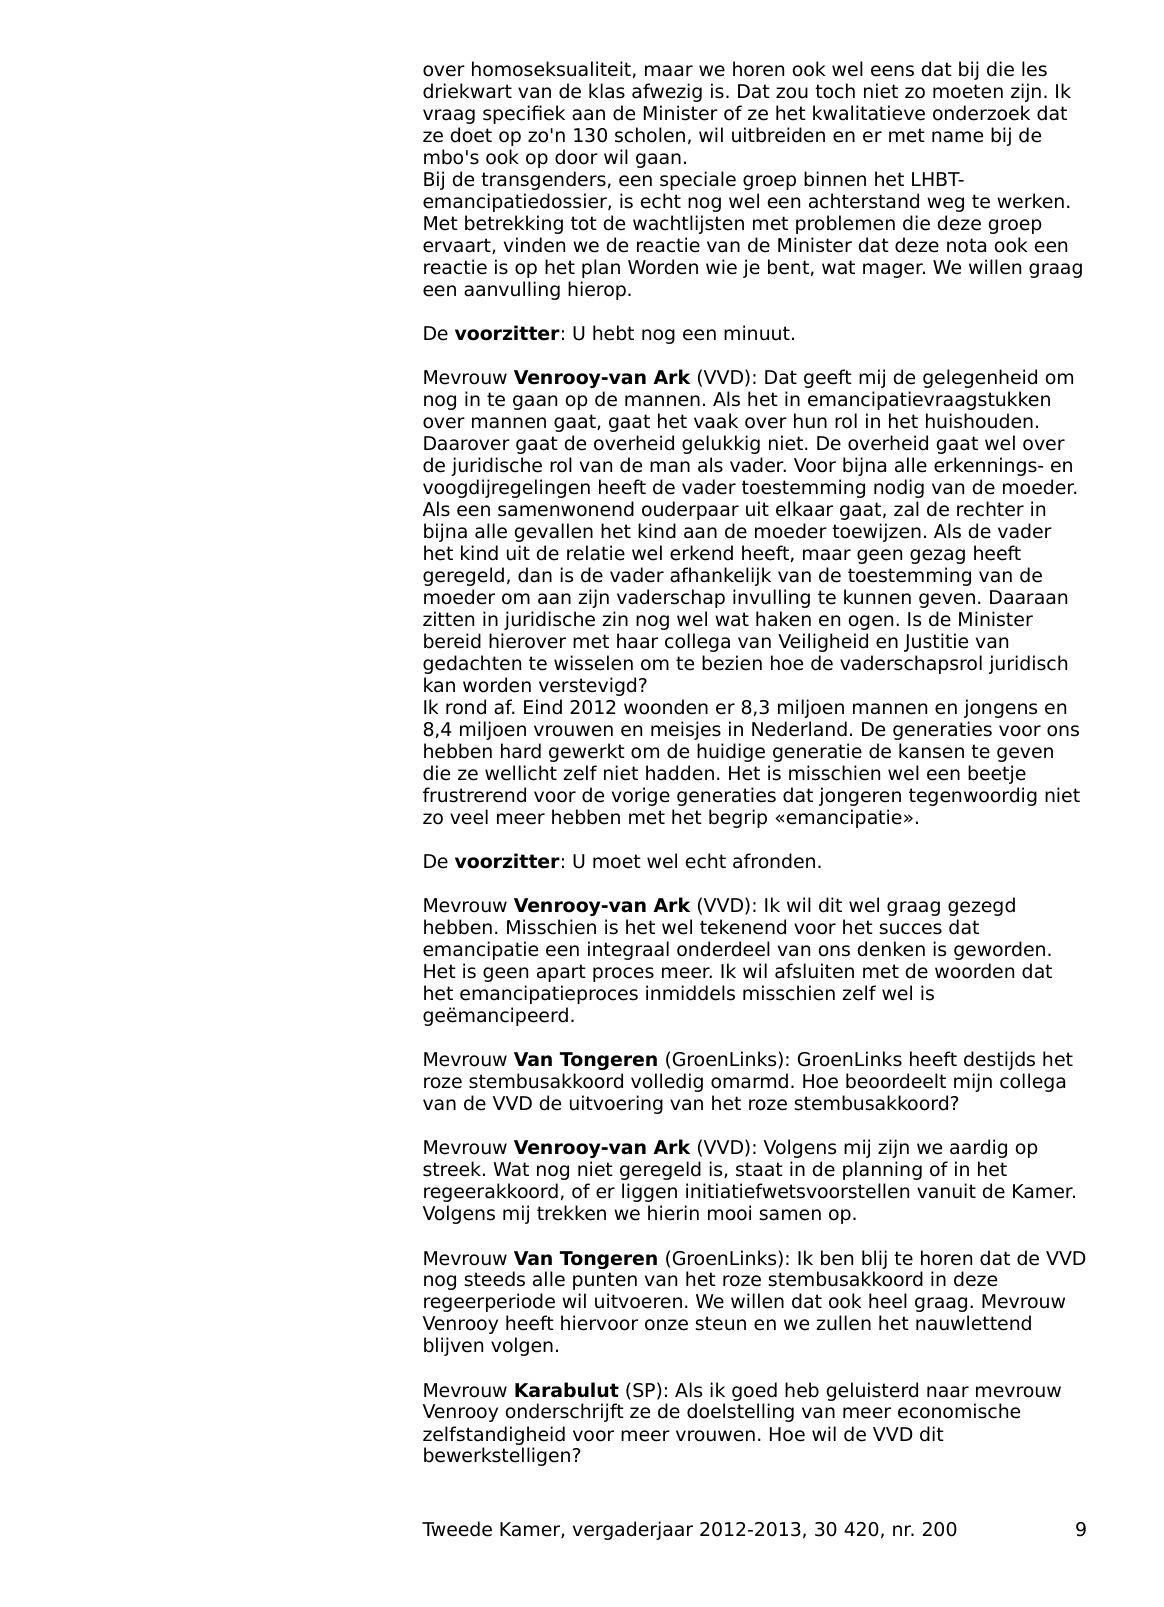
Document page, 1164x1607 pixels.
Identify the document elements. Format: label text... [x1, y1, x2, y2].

text De voorzitter: U moet wel echt afronden. [422, 851, 1087, 873]
text Mevrouw Van Tongeren (GroenLinks): GroenLinks heeft destijds het roze stembusakkoord volledig omarmd. Hoe beoordeelt mijn collega van de VVD de uitvoering van het roze stembusakkoord? [422, 1049, 1087, 1115]
text Ik rond af. Eind 2012 woonden er 8,3 miljoen mannen en jongens en 8,4 miljoen vrouwen en meisjes in Nederland. De generaties voor ons hebben hard gewerkt om de huidige generatie de kansen te geven die ze wellicht zelf niet hadden. Het is misschien wel een beetje frustrerend voor de vorige generaties dat jongeren tegenwoordig niet zo veel meer hebben met het begrip «emancipatie». [422, 697, 1087, 829]
text Bij de transgenders, een speciale groep binnen het LHBT-emancipatiedossier, is echt nog wel een achterstand weg te werken. Met betrekking tot de wachtlijsten met problemen die deze groep ervaart, vinden we de reactie van de Minister dat deze nota ook een reactie is op het plan Worden wie je bent, wat mager. We willen graag een aanvulling hierop. [422, 169, 1087, 301]
text Mevrouw Van Tongeren (GroenLinks): Ik ben blij te horen dat de VVD nog steeds alle punten van het roze stembusakkoord in deze regeerperiode wil uitvoeren. We willen dat ook heel graag. Mevrouw Venrooy heeft hiervoor onze steun en we zullen het nauwlettend blijven volgen. [422, 1247, 1087, 1357]
text De voorzitter: U hebt nog een minuut. [422, 323, 1087, 345]
text Mevrouw Venrooy-van Ark (VVD): Ik wil dit wel graag gezegd hebben. Misschien is het wel tekenend voor het succes dat emancipatie een integraal onderdeel van ons denken is geworden. Het is geen apart proces meer. Ik wil afsluiten met de woorden dat het emancipatieproces inmiddels misschien zelf wel is geëmancipeerd. [422, 895, 1087, 1027]
text Mevrouw Venrooy-van Ark (VVD): Volgens mij zijn we aardig op streek. Wat nog niet geregeld is, staat in de planning of in het regeerakkoord, of er liggen initiatiefwetsvoorstellen vanuit de Kamer. Volgens mij trekken we hierin mooi samen op. [422, 1137, 1087, 1225]
text Mevrouw Karabulut (SP): Als ik goed heb geluisterd naar mevrouw Venrooy onderschrijft ze de doelstelling van meer economische zelfstandigheid voor meer vrouwen. Hoe wil de VVD dit bewerkstelligen? [422, 1379, 1087, 1467]
text Mevrouw Venrooy-van Ark (VVD): Dat geeft mij de gelegenheid om nog in te gaan op de mannen. Als het in emancipatievraagstukken over mannen gaat, gaat het vaak over hun rol in het huishouden. Daarover gaat de overheid gelukkig niet. De overheid gaat wel over de juridische rol van de man als vader. Voor bijna alle erkennings- en voogdijregelingen heeft de vader toestemming nodig van de moeder. Als een samenwonend ouderpaar uit elkaar gaat, zal de rechter in bijna alle gevallen het kind aan de moeder toewijzen. Als de vader het kind uit de relatie wel erkend heeft, maar geen gezag heeft geregeld, dan is de vader afhankelijk van de toestemming van de moeder om aan zijn vaderschap invulling te kunnen geven. Daaraan zitten in juridische zin nog wel wat haken en ogen. Is de Minister bereid hierover met haar collega van Veiligheid en Justitie van gedachten te wisselen om te bezien hoe de vaderschapsrol juridisch kan worden verstevigd? [422, 367, 1087, 697]
text over homoseksualiteit, maar we horen ook wel eens dat bij die les driekwart van de klas afwezig is. Dat zou toch niet zo moeten zijn. Ik vraag specifiek aan de Minister of ze het kwalitatieve onderzoek dat ze doet op zo'n 130 scholen, wil uitbreiden en er met name bij de mbo's ook op door wil gaan. [422, 59, 1087, 169]
